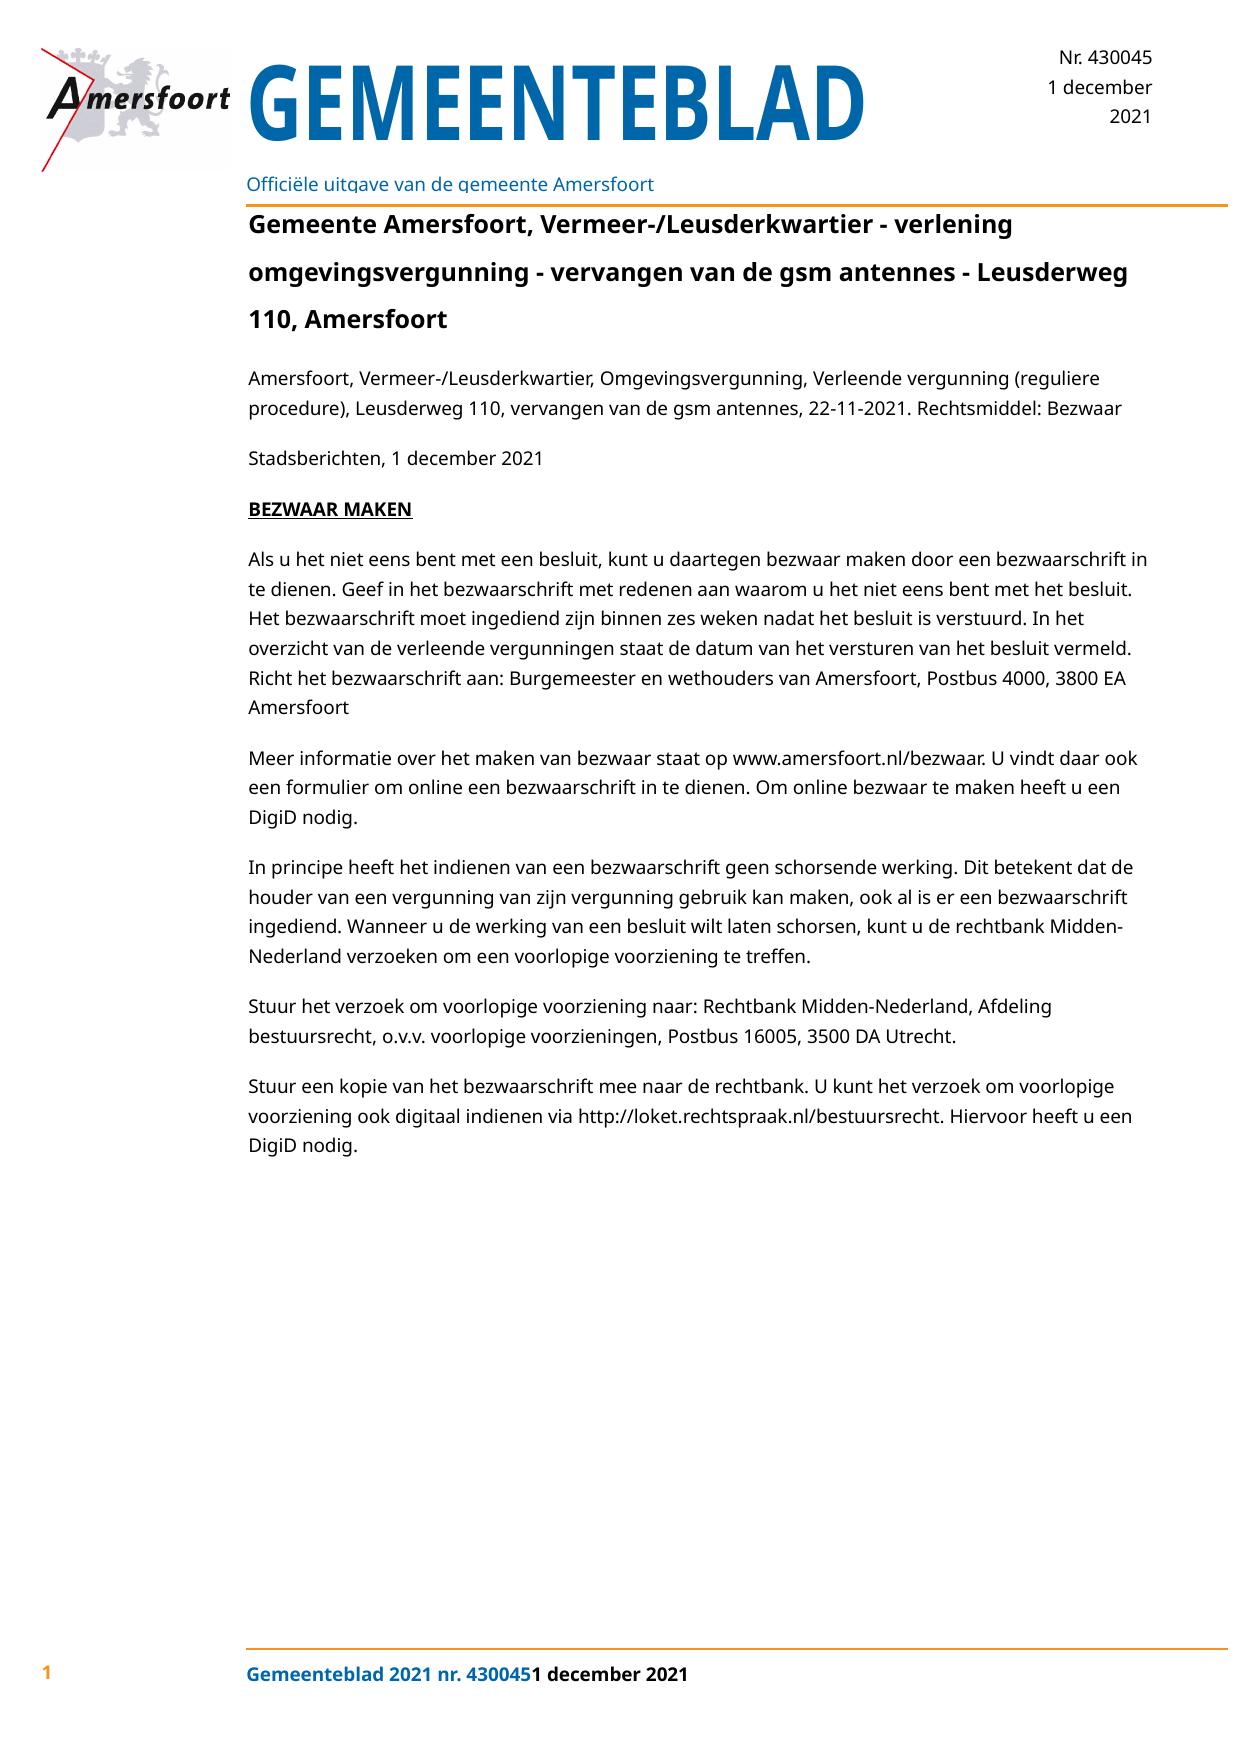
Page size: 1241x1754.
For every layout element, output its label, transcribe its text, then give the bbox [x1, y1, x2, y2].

picture [41, 47, 231, 172]
text In principe heeft het indienen van een bezwaarschrift geen schorsende werking. Dit betekent dat de houder van een vergunning van zijn vergunning gebruik kan maken, ook al is er een bezwaarschrift ingediend. Wanneer u de werking van een besluit wilt laten schorsen, kunt u de rechtbank Midden-Nederland verzoeken om een voorlopige voorziening te treffen. [248, 854, 1152, 969]
text Amersfoort, Vermeer-/Leusderkwartier, Omgevingsvergunning, Verleende vergunning (reguliere procedure), Leusderweg 110, vervangen van de gsm antennes, 22-11-2021. Rechtsmiddel: Bezwaar [248, 366, 1152, 421]
text Stadsberichten, 1 december 2021 [248, 446, 1152, 471]
text BEZWAAR MAKEN [248, 496, 1152, 522]
text Als u het niet eens bent met een besluit, kunt u daartegen bezwaar maken door een bezwaarschrift in te dienen. Geef in het bezwaarschrift met redenen aan waarom u het niet eens bent met het besluit. Het bezwaarschrift moet ingediend zijn binnen zes weken nadat het besluit is verstuurd. In het overzicht van de verleende vergunningen staat de datum van het versturen van het besluit vermeld. Richt het bezwaarschrift aan: Burgemeester en wethouders van Amersfoort, Postbus 4000, 3800 EA Amersfoort [248, 546, 1152, 720]
text Stuur het verzoek om voorlopige voorziening naar: Rechtbank Midden-Nederland, Afdeling bestuursrecht, o.v.v. voorlopige voorzieningen, Postbus 16005, 3500 DA Utrecht. [248, 993, 1152, 1049]
text Stuur een kopie van het bezwaarschrift mee naar de rechtbank. U kunt het verzoek om voorlopige voorziening ook digitaal indienen via http://loket.rechtspraak.nl/bestuursrecht. Hiervoor heeft u een DigiD nodig. [248, 1073, 1152, 1158]
text Meer informatie over het maken van bezwaar staat op www.amersfoort.nl/bezwaar. U vindt daar ook een formulier om online een bezwaarschrift in te dienen. Om online bezwaar te maken heeft u een DigiD nodig. [248, 745, 1152, 829]
text Gemeente Amersfoort, Vermeer-/Leusderkwartier - verlening omgevingsvergunning - vervangen van de gsm antennes - Leusderweg 110, Amersfoort [248, 207, 1152, 336]
